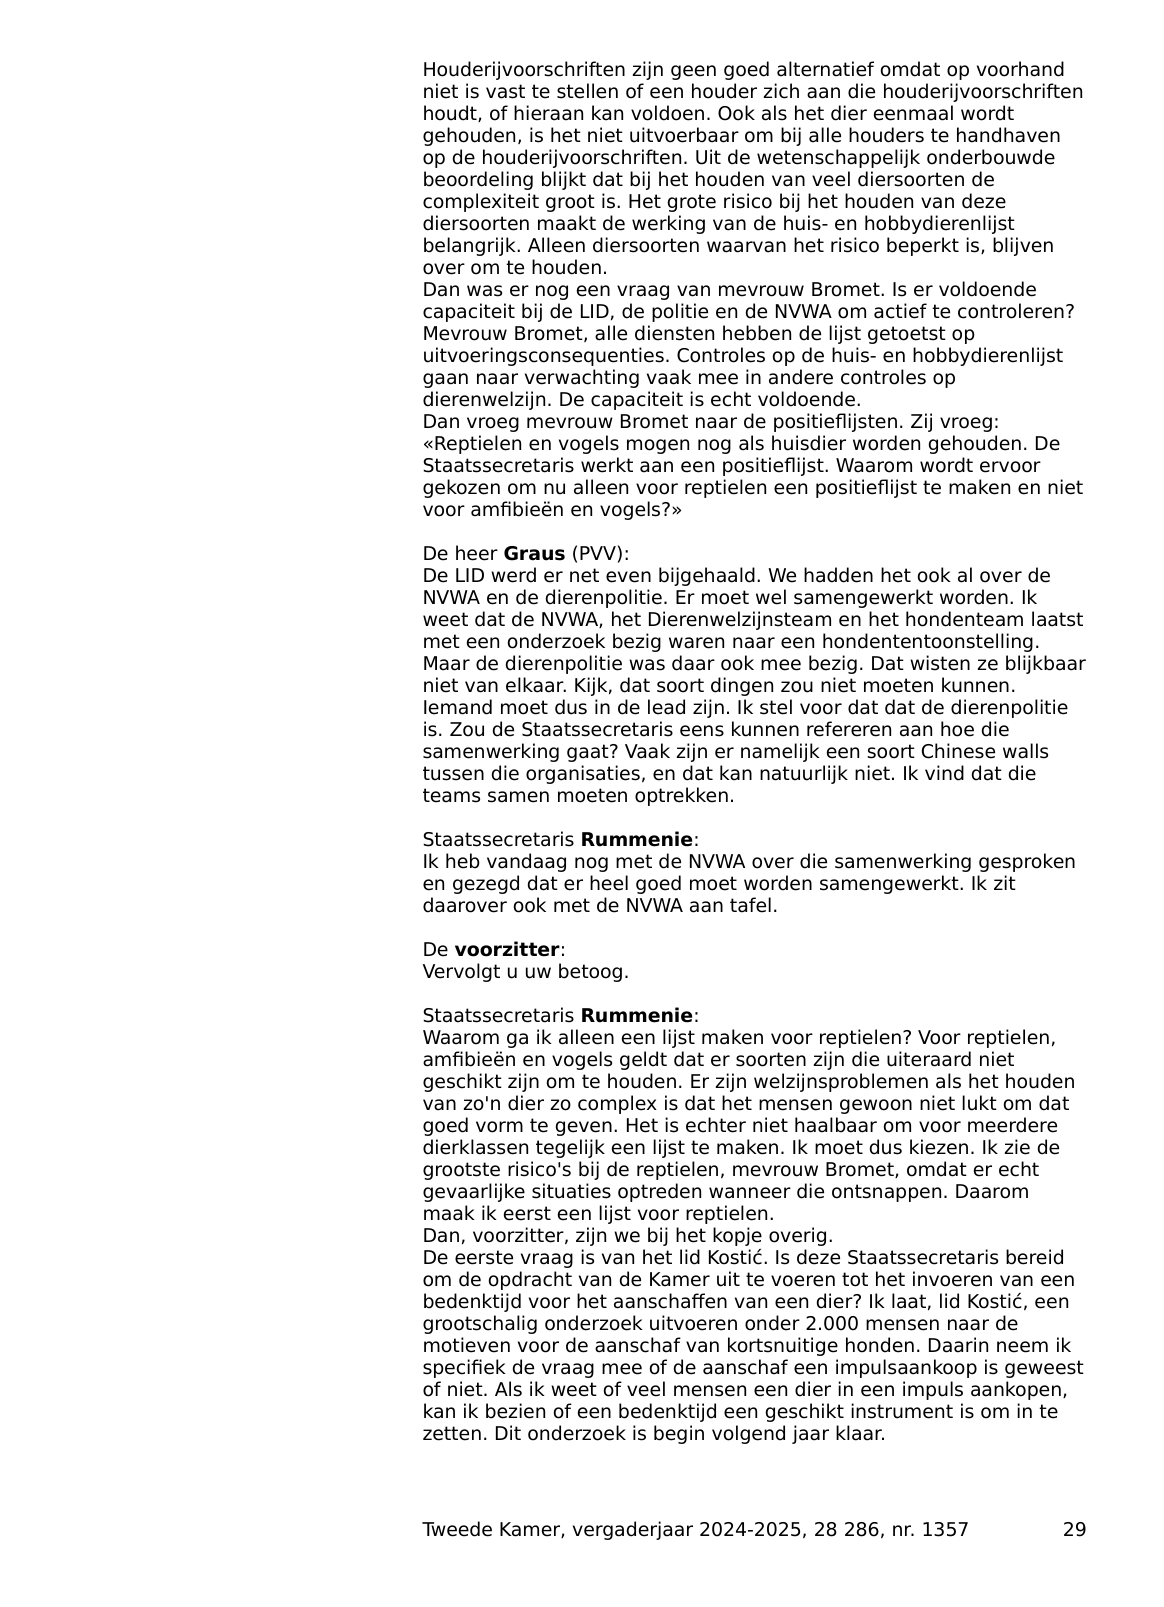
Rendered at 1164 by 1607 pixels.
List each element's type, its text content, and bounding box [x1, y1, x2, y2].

text Staatssecretaris Rummenie: [422, 829, 1087, 851]
text Waarom ga ik alleen een lijst maken voor reptielen? Voor reptielen, amfibieën en vogels geldt dat er soorten zijn die uiteraard niet geschikt zijn om te houden. Er zijn welzijnsproblemen als het houden van zo'n dier zo complex is dat het mensen gewoon niet lukt om dat goed vorm te geven. Het is echter niet haalbaar om voor meerdere dierklassen tegelijk een lijst te maken. Ik moet dus kiezen. Ik zie de grootste risico's bij de reptielen, mevrouw Bromet, omdat er echt gevaarlijke situaties optreden wanneer die ontsnappen. Daarom maak ik eerst een lijst voor reptielen. [422, 1027, 1087, 1225]
text Dan was er nog een vraag van mevrouw Bromet. Is er voldoende capaciteit bij de LID, de politie en de NVWA om actief te controleren? Mevrouw Bromet, alle diensten hebben de lijst getoetst op uitvoeringsconsequenties. Controles op de huis- en hobbydierenlijst gaan naar verwachting vaak mee in andere controles op dierenwelzijn. De capaciteit is echt voldoende. [422, 279, 1087, 411]
text De heer Graus (PVV): [422, 543, 1087, 565]
text Dan vroeg mevrouw Bromet naar de positieflijsten. Zij vroeg: «Reptielen en vogels mogen nog als huisdier worden gehouden. De Staatssecretaris werkt aan een positieflijst. Waarom wordt ervoor gekozen om nu alleen voor reptielen een positieflijst te maken en niet voor amfibieën en vogels?» [422, 411, 1087, 521]
text De LID werd er net even bijgehaald. We hadden het ook al over de NVWA en de dierenpolitie. Er moet wel samengewerkt worden. Ik weet dat de NVWA, het Dierenwelzijnsteam en het hondenteam laatst met een onderzoek bezig waren naar een hondententoonstelling. Maar de dierenpolitie was daar ook mee bezig. Dat wisten ze blijkbaar niet van elkaar. Kijk, dat soort dingen zou niet moeten kunnen. Iemand moet dus in de lead zijn. Ik stel voor dat dat de dierenpolitie is. Zou de Staatssecretaris eens kunnen refereren aan hoe die samenwerking gaat? Vaak zijn er namelijk een soort Chinese walls tussen die organisaties, en dat kan natuurlijk niet. Ik vind dat die teams samen moeten optrekken. [422, 565, 1087, 807]
text Dan, voorzitter, zijn we bij het kopje overig. [422, 1225, 1087, 1247]
text Vervolgt u uw betoog. [422, 961, 1087, 983]
text Ik heb vandaag nog met de NVWA over die samenwerking gesproken en gezegd dat er heel goed moet worden samengewerkt. Ik zit daarover ook met de NVWA aan tafel. [422, 851, 1087, 917]
text De eerste vraag is van het lid Kostić. Is deze Staatssecretaris bereid om de opdracht van de Kamer uit te voeren tot het invoeren van een bedenktijd voor het aanschaffen van een dier? Ik laat, lid Kostić, een grootschalig onderzoek uitvoeren onder 2.000 mensen naar de motieven voor de aanschaf van kortsnuitige honden. Daarin neem ik specifiek de vraag mee of de aanschaf een impulsaankoop is geweest of niet. Als ik weet of veel mensen een dier in een impuls aankopen, kan ik bezien of een bedenktijd een geschikt instrument is om in te zetten. Dit onderzoek is begin volgend jaar klaar. [422, 1247, 1087, 1444]
text Houderijvoorschriften zijn geen goed alternatief omdat op voorhand niet is vast te stellen of een houder zich aan die houderijvoorschriften houdt, of hieraan kan voldoen. Ook als het dier eenmaal wordt gehouden, is het niet uitvoerbaar om bij alle houders te handhaven op de houderijvoorschriften. Uit de wetenschappelijk onderbouwde beoordeling blijkt dat bij het houden van veel diersoorten de complexiteit groot is. Het grote risico bij het houden van deze diersoorten maakt de werking van de huis- en hobbydierenlijst belangrijk. Alleen diersoorten waarvan het risico beperkt is, blijven over om te houden. [422, 59, 1087, 279]
text De voorzitter: [422, 939, 1087, 961]
text Staatssecretaris Rummenie: [422, 1005, 1087, 1027]
